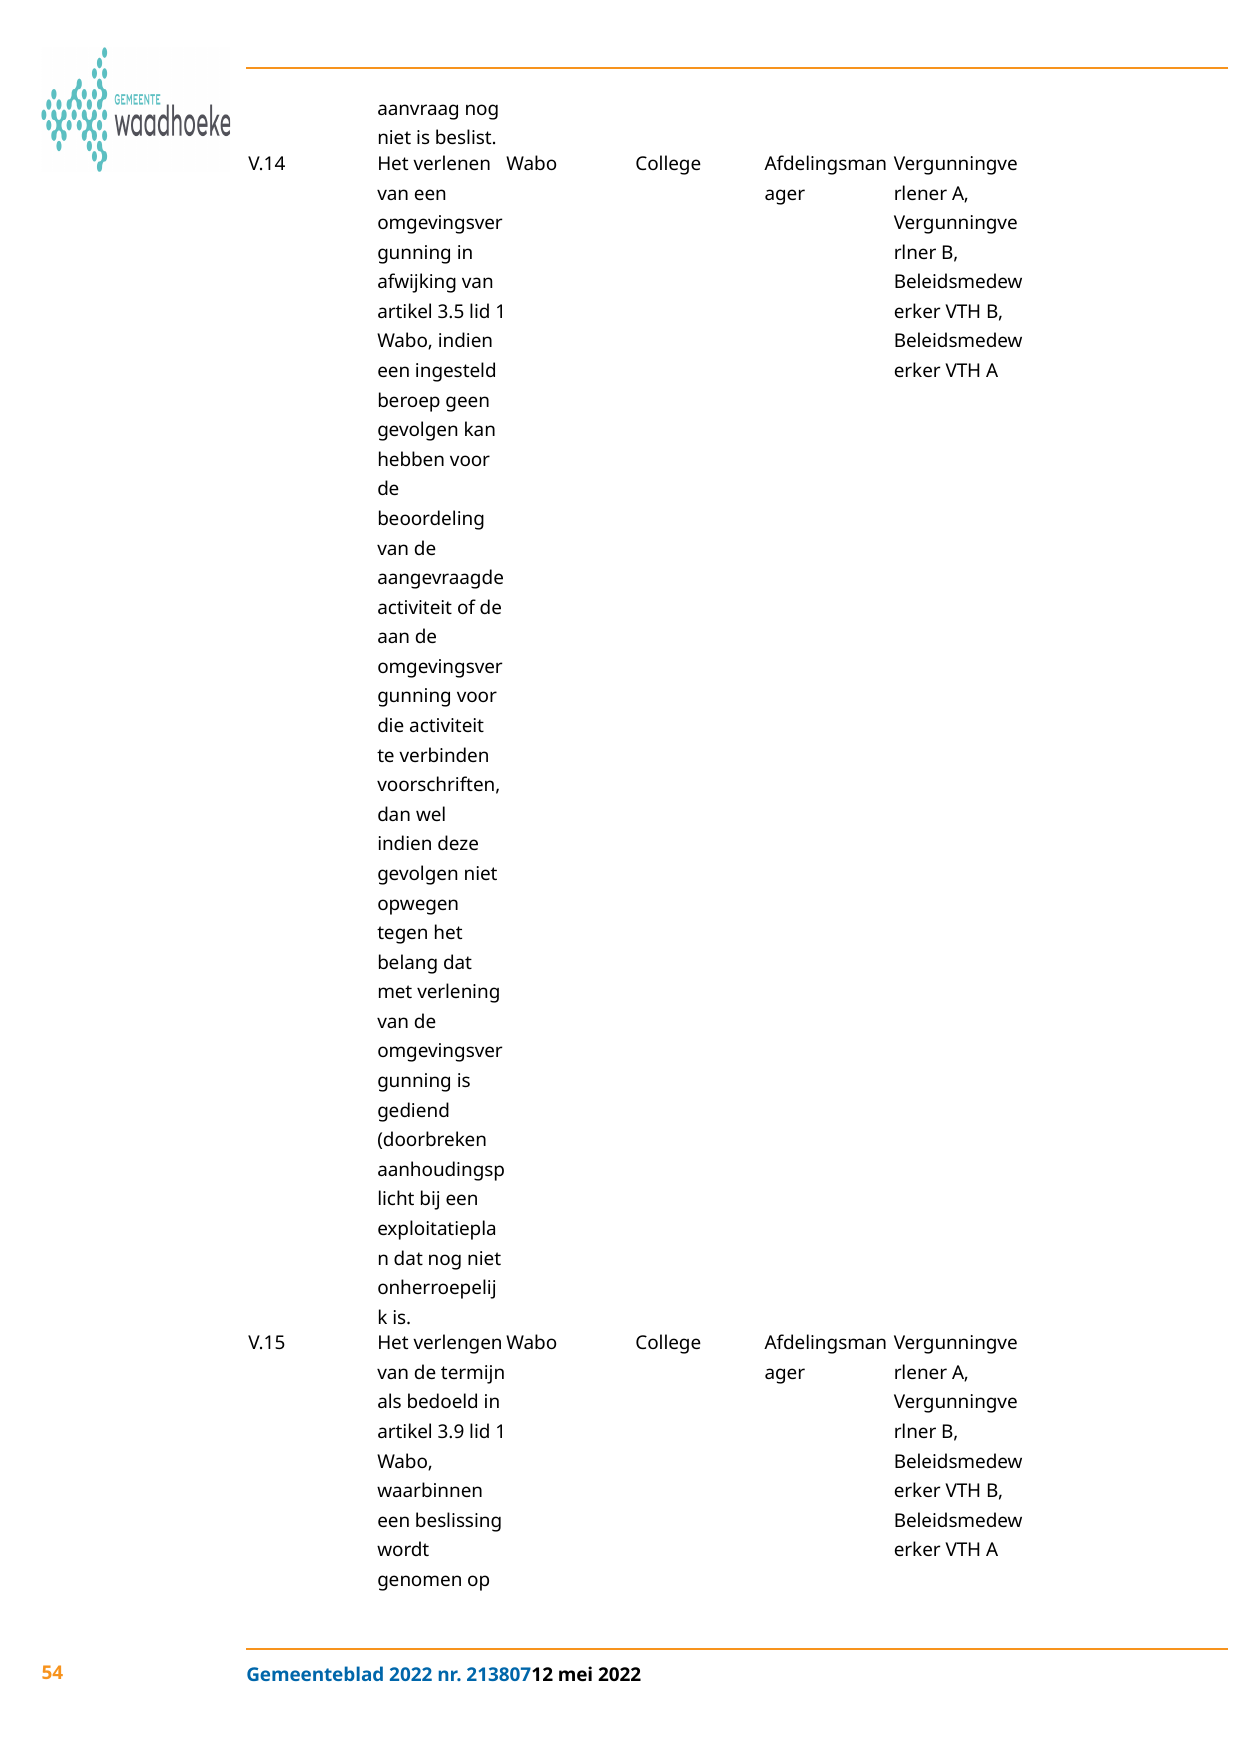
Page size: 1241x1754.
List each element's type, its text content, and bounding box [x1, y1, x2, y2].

table_cell [764, 95, 893, 150]
table_cell Vergunningverlener A, Vergunningverlner B, Beleidsmedewerker VTH B, Beleidsmedewerker VTH A [894, 150, 1022, 1329]
table_cell Het verlengen van de termijn als bedoeld in artikel 3.9 lid 1 Wabo, waarbinnen een beslissing wordt genomen op [377, 1330, 506, 1592]
table_cell [894, 95, 1022, 150]
table_cell [506, 95, 635, 150]
table_cell Wabo [506, 150, 635, 1329]
table_cell College [635, 1330, 764, 1592]
table_cell Het verlenen van een omgevingsvergunning in afwijking van artikel 3.5 lid 1 Wabo, indien een ingesteld beroep geen gevolgen kan hebben voor de beoordeling van de aangevraagde activiteit of de aan de omgevingsvergunning voor die activiteit te verbinden voorschriften, dan wel indien deze gevolgen niet opwegen tegen het belang dat met verlening van de omgevingsvergunning is gediend (doorbreken aanhoudingsplicht bij een exploitatieplan dat nog niet onherroepelijk is. [377, 150, 506, 1329]
table_cell Afdelingsmanager [764, 150, 893, 1329]
table_cell Afdelingsmanager [764, 1330, 893, 1592]
table_cell aanvraag nog niet is beslist. [377, 95, 506, 150]
table_cell V.14 [248, 150, 377, 1329]
table_cell V.15 [248, 1330, 377, 1592]
table_cell [635, 95, 764, 150]
table_cell Vergunningverlener A, Vergunningverlner B, Beleidsmedewerker VTH B, Beleidsmedewerker VTH A [894, 1330, 1022, 1592]
table_cell Wabo [506, 1330, 635, 1592]
picture [41, 47, 231, 172]
table_cell [248, 95, 377, 150]
table_cell College [635, 150, 764, 1329]
